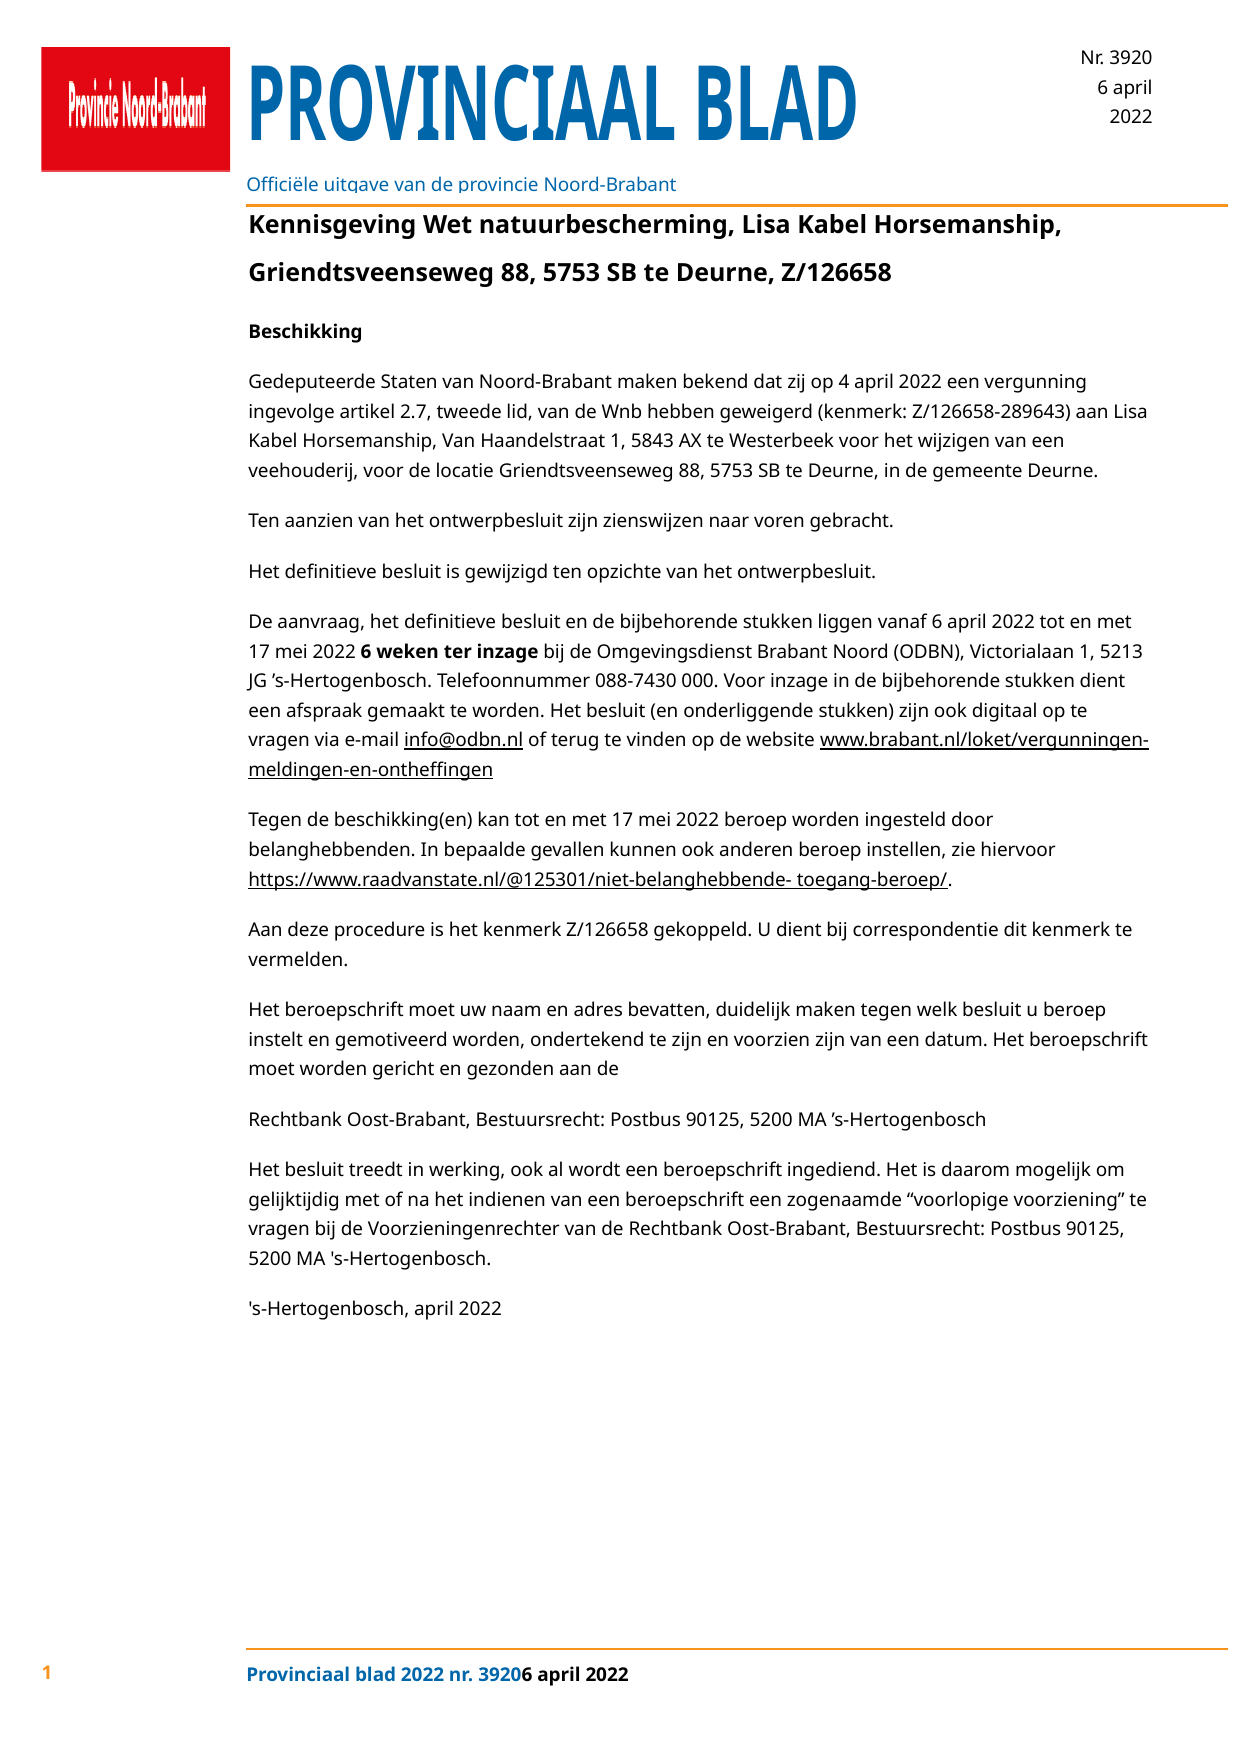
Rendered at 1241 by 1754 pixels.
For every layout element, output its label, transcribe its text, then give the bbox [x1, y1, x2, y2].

text Beschikking [248, 318, 1152, 344]
text 's-Hertogenbosch, april 2022 [248, 1295, 1152, 1321]
text Kennisgeving Wet natuurbescherming, Lisa Kabel Horsemanship, Griendtsveenseweg 88, 5753 SB te Deurne, Z/126658 [248, 207, 1152, 288]
text De aanvraag, het definitieve besluit en de bijbehorende stukken liggen vanaf 6 april 2022 tot en met 17 mei 2022 6 weken ter inzage bij de Omgevingsdienst Brabant Noord (ODBN), Victorialaan 1, 5213 JG ’s-Hertogenbosch. Telefoonnummer 088-7430 000. Voor inzage in de bijbehorende stukken dient een afspraak gemaakt te worden. Het besluit (en onderliggende stukken) zijn ook digitaal op te vragen via e-mail info@odbn.nl of terug te vinden op de website www.brabant.nl/loket/vergunningen-meldingen-en-ontheffingen [248, 608, 1152, 782]
text Het besluit treedt in werking, ook al wordt een beroepschrift ingediend. Het is daarom mogelijk om gelijktijdig met of na het indienen van een beroepschrift een zogenaamde “voorlopige voorziening” te vragen bij de Voorzieningenrechter van de Rechtbank Oost-Brabant, Bestuursrecht: Postbus 90125, 5200 MA 's-Hertogenbosch. [248, 1156, 1152, 1271]
text Aan deze procedure is het kenmerk Z/126658 gekoppeld. U dient bij correspondentie dit kenmerk te vermelden. [248, 916, 1152, 972]
text Ten aanzien van het ontwerpbesluit zijn zienswijzen naar voren gebracht. [248, 507, 1152, 533]
text Gedeputeerde Staten van Noord-Brabant maken bekend dat zij op 4 april 2022 een vergunning ingevolge artikel 2.7, tweede lid, van de Wnb hebben geweigerd (kenmerk: Z/126658-289643) aan Lisa Kabel Horsemanship, Van Haandelstraat 1, 5843 AX te Westerbeek voor het wijzigen van een veehouderij, voor de locatie Griendtsveenseweg 88, 5753 SB te Deurne, in de gemeente Deurne. [248, 368, 1152, 483]
picture [41, 47, 231, 172]
text Tegen de beschikking(en) kan tot en met 17 mei 2022 beroep worden ingesteld door belanghebbenden. In bepaalde gevallen kunnen ook anderen beroep instellen, zie hiervoor https://www.raadvanstate.nl/@125301/niet-belanghebbende- toegang-beroep/. [248, 807, 1152, 892]
text Het beroepschrift moet uw naam en adres bevatten, duidelijk maken tegen welk besluit u beroep instelt en gemotiveerd worden, ondertekend te zijn en voorzien zijn van een datum. Het beroepschrift moet worden gericht en gezonden aan de [248, 996, 1152, 1081]
text Rechtbank Oost-Brabant, Bestuursrecht: Postbus 90125, 5200 MA ’s-Hertogenbosch [248, 1106, 1152, 1132]
text Het definitieve besluit is gewijzigd ten opzichte van het ontwerpbesluit. [248, 558, 1152, 584]
